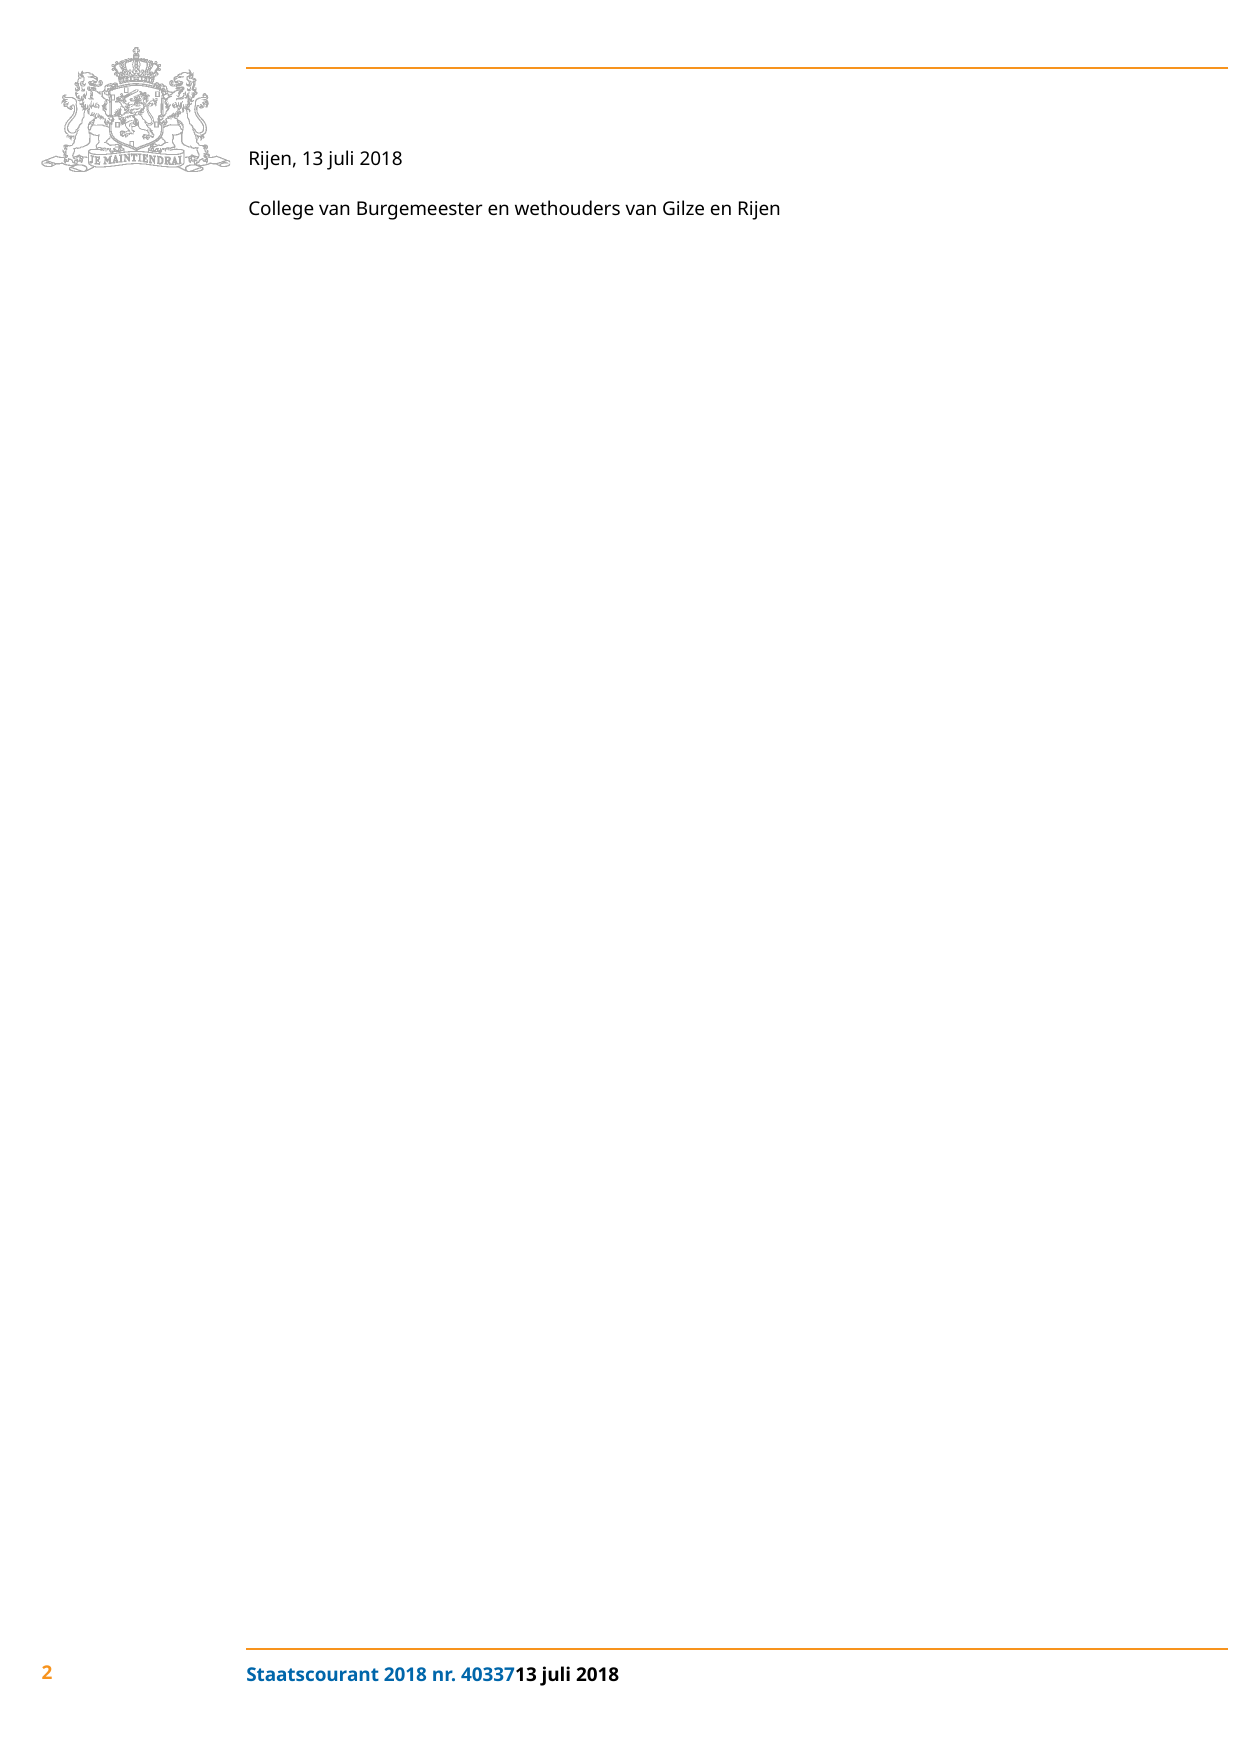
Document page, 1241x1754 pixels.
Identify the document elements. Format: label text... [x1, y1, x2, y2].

text College van Burgemeester en wethouders van Gilze en Rijen [248, 196, 1152, 221]
picture [41, 47, 231, 172]
text Rijen, 13 juli 2018 [248, 145, 1152, 171]
